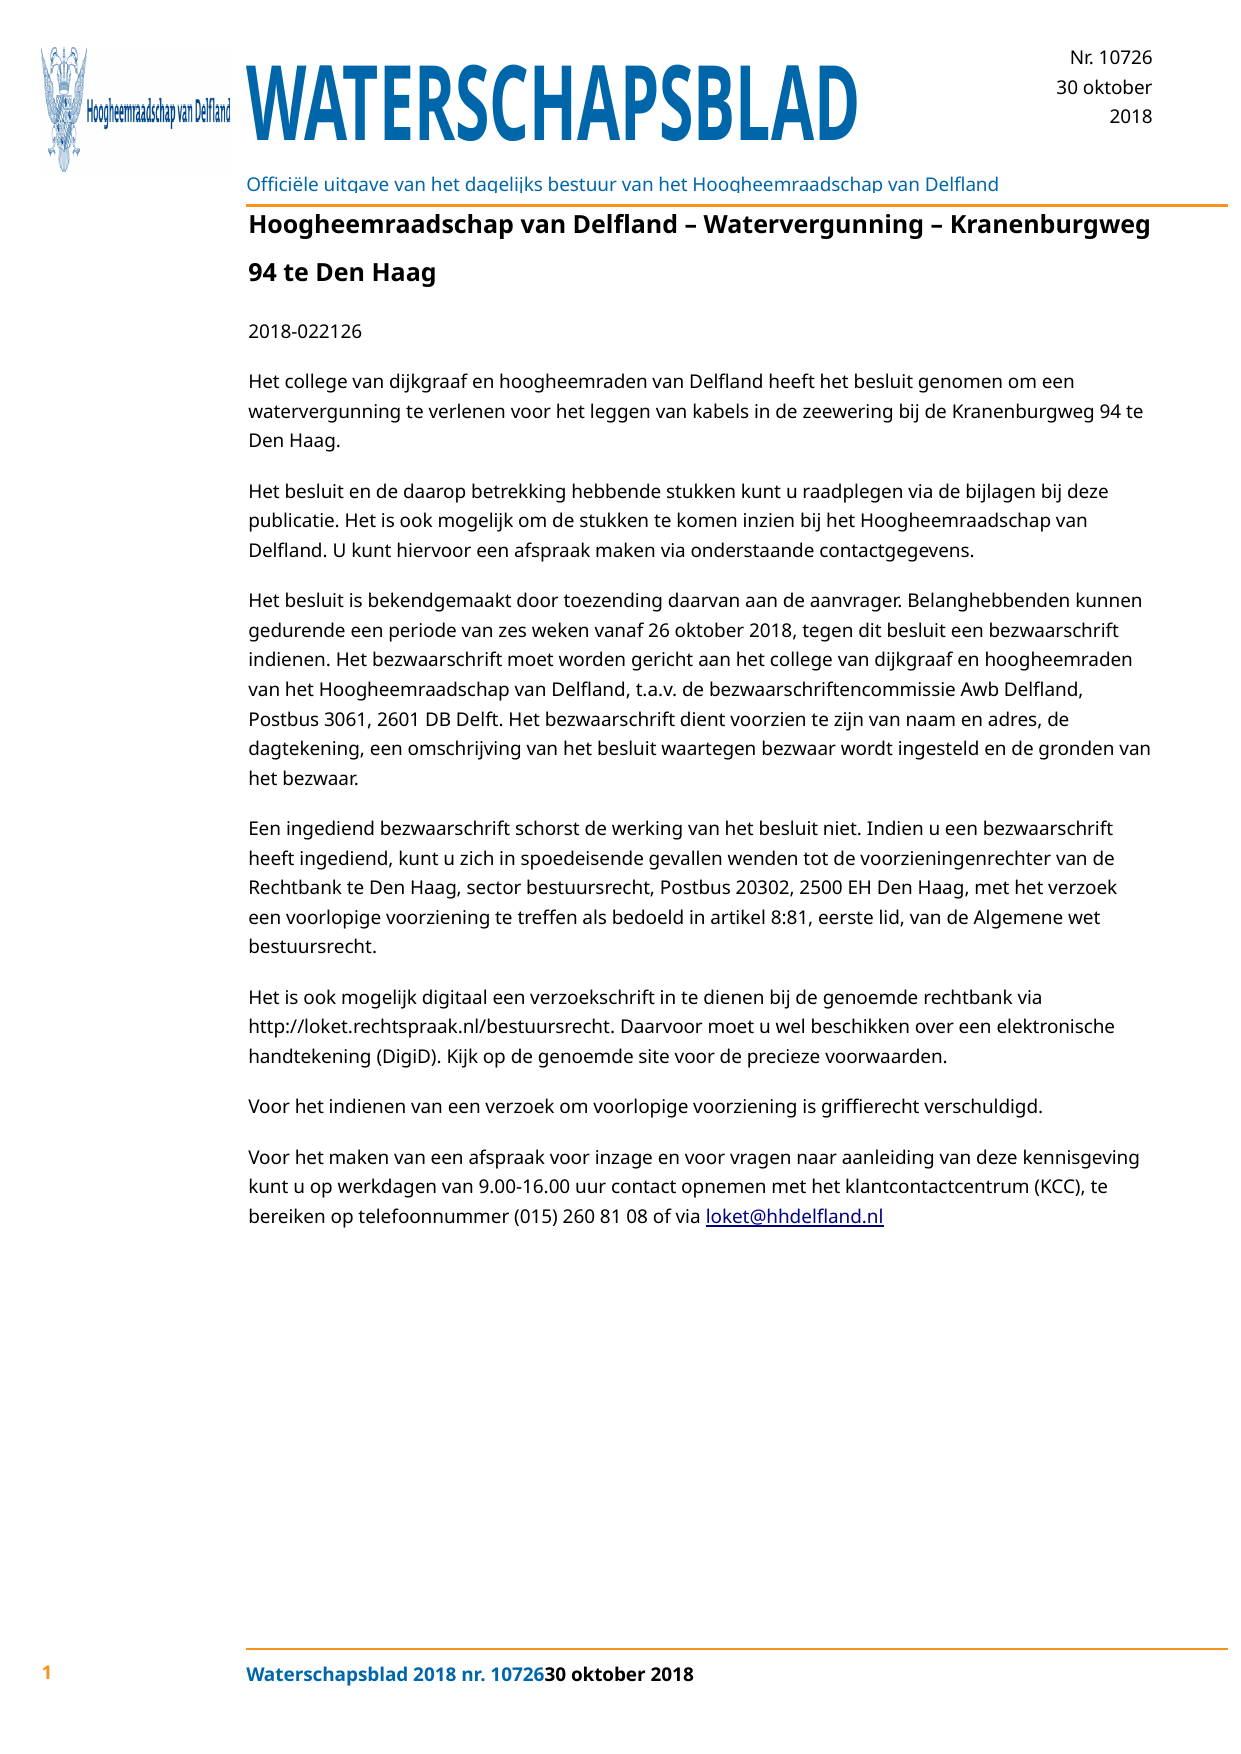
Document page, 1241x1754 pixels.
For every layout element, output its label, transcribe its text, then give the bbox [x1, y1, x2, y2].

text Hoogheemraadschap van Delfland – Watervergunning – Kranenburgweg 94 te Den Haag [248, 207, 1152, 288]
text Het is ook mogelijk digitaal een verzoekschrift in te dienen bij de genoemde rechtbank via http://loket.rechtspraak.nl/bestuursrecht. Daarvoor moet u wel beschikken over een elektronische handtekening (DigiD). Kijk op de genoemde site voor de precieze voorwaarden. [248, 984, 1152, 1069]
text 2018-022126 [248, 318, 1152, 344]
text Het besluit en de daarop betrekking hebbende stukken kunt u raadplegen via de bijlagen bij deze publicatie. Het is ook mogelijk om de stukken te komen inzien bij het Hoogheemraadschap van Delfland. U kunt hiervoor een afspraak maken via onderstaande contactgegevens. [248, 478, 1152, 563]
text Voor het maken van een afspraak voor inzage en voor vragen naar aanleiding van deze kennisgeving kunt u op werkdagen van 9.00-16.00 uur contact opnemen met het klantcontactcentrum (KCC), te bereiken op telefoonnummer (015) 260 81 08 of via loket@hhdelfland.nl [248, 1144, 1152, 1229]
text Het college van dijkgraaf en hoogheemraden van Delfland heeft het besluit genomen om een watervergunning te verlenen voor het leggen van kabels in de zeewering bij de Kranenburgweg 94 te Den Haag. [248, 368, 1152, 453]
text Voor het indienen van een verzoek om voorlopige voorziening is griffierecht verschuldigd. [248, 1094, 1152, 1119]
text Een ingediend bezwaarschrift schorst de werking van het besluit niet. Indien u een bezwaarschrift heeft ingediend, kunt u zich in spoedeisende gevallen wenden tot de voorzieningenrechter van de Rechtbank te Den Haag, sector bestuursrecht, Postbus 20302, 2500 EH Den Haag, met het verzoek een voorlopige voorziening te treffen als bedoeld in artikel 8:81, eerste lid, van de Algemene wet bestuursrecht. [248, 815, 1152, 959]
text Het besluit is bekendgemaakt door toezending daarvan aan de aanvrager. Belanghebbenden kunnen gedurende een periode van zes weken vanaf 26 oktober 2018, tegen dit besluit een bezwaarschrift indienen. Het bezwaarschrift moet worden gericht aan het college van dijkgraaf en hoogheemraden van het Hoogheemraadschap van Delfland, t.a.v. de bezwaarschriftencommissie Awb Delfland, Postbus 3061, 2601 DB Delft. Het bezwaarschrift dient voorzien te zijn van naam en adres, de dagtekening, een omschrijving van het besluit waartegen bezwaar wordt ingesteld en de gronden van het bezwaar. [248, 587, 1152, 791]
picture [41, 47, 231, 172]
